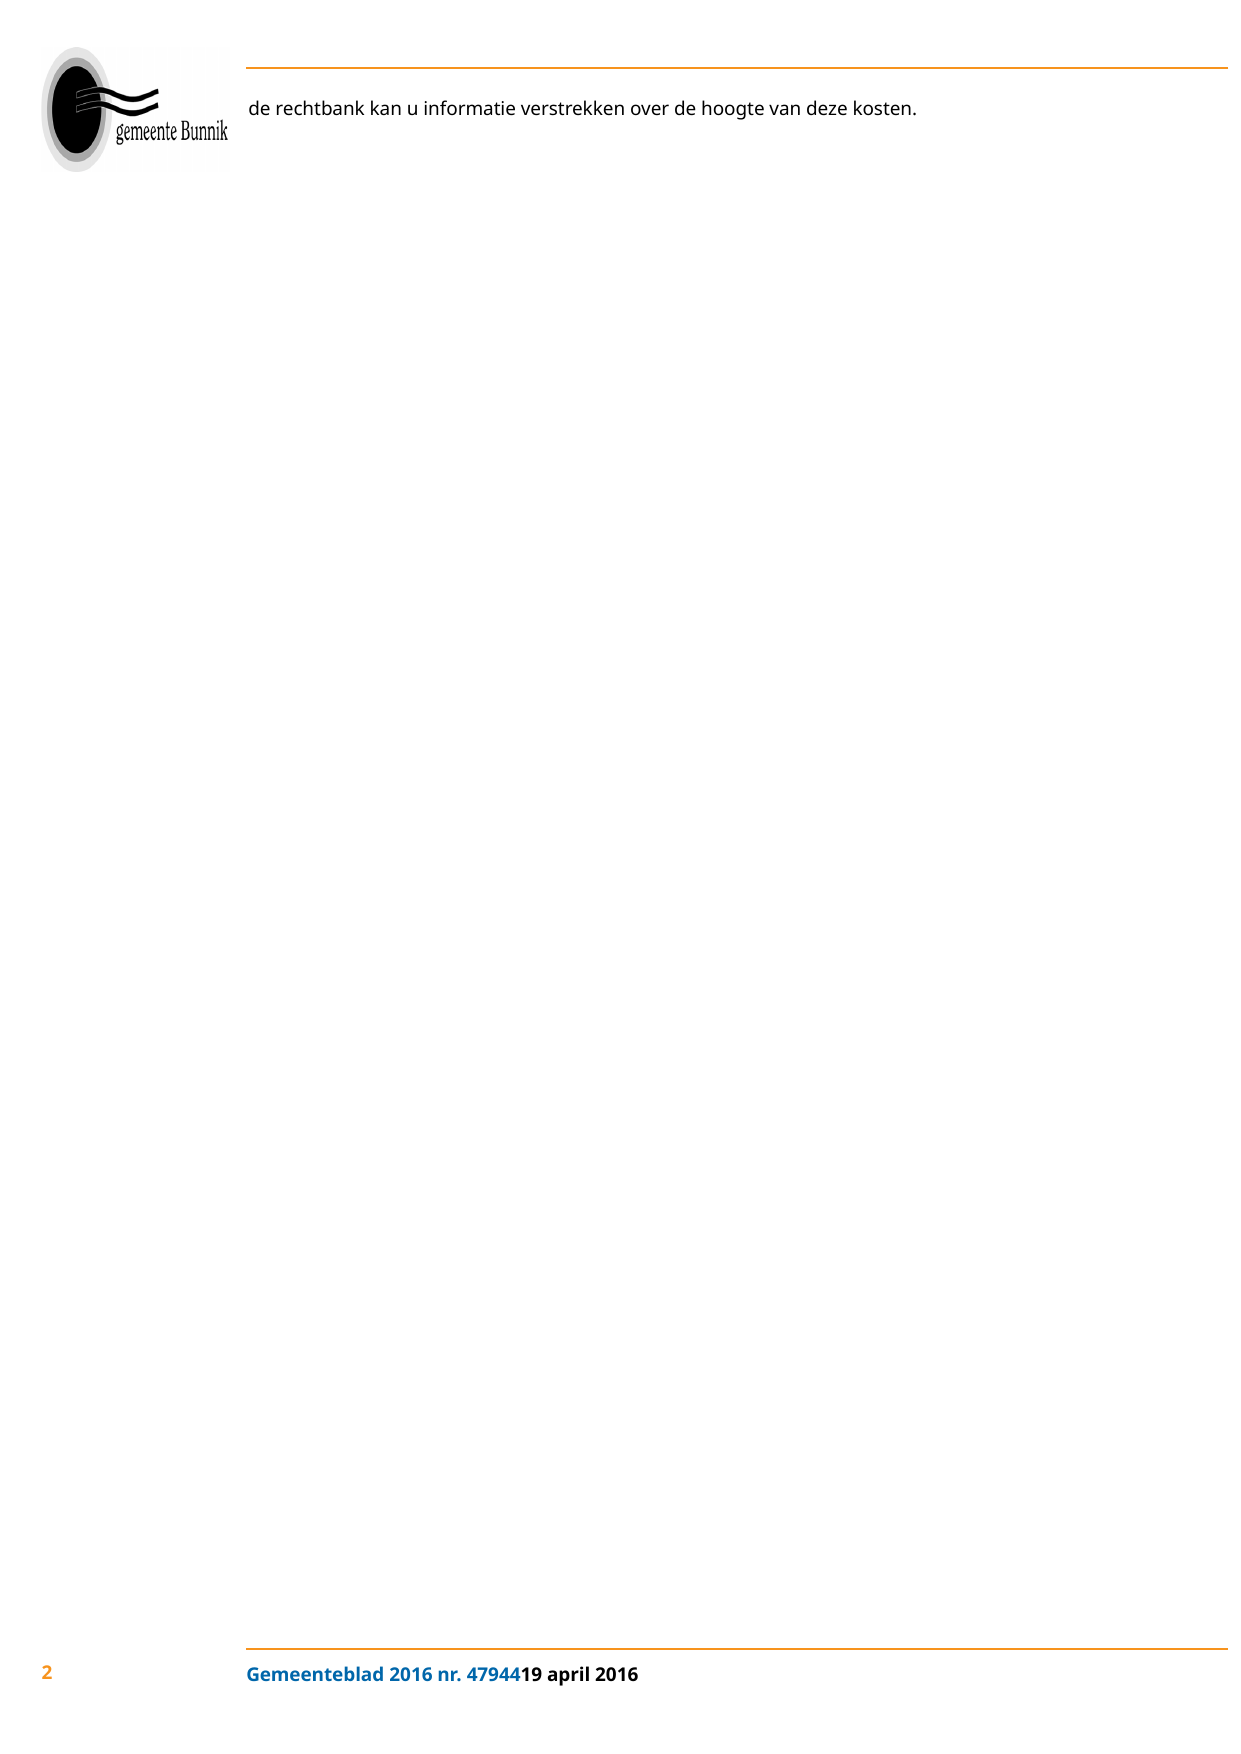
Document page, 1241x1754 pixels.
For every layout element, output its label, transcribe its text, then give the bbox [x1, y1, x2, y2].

text de rechtbank kan u informatie verstrekken over de hoogte van deze kosten. [248, 95, 1152, 121]
picture [41, 47, 231, 172]
